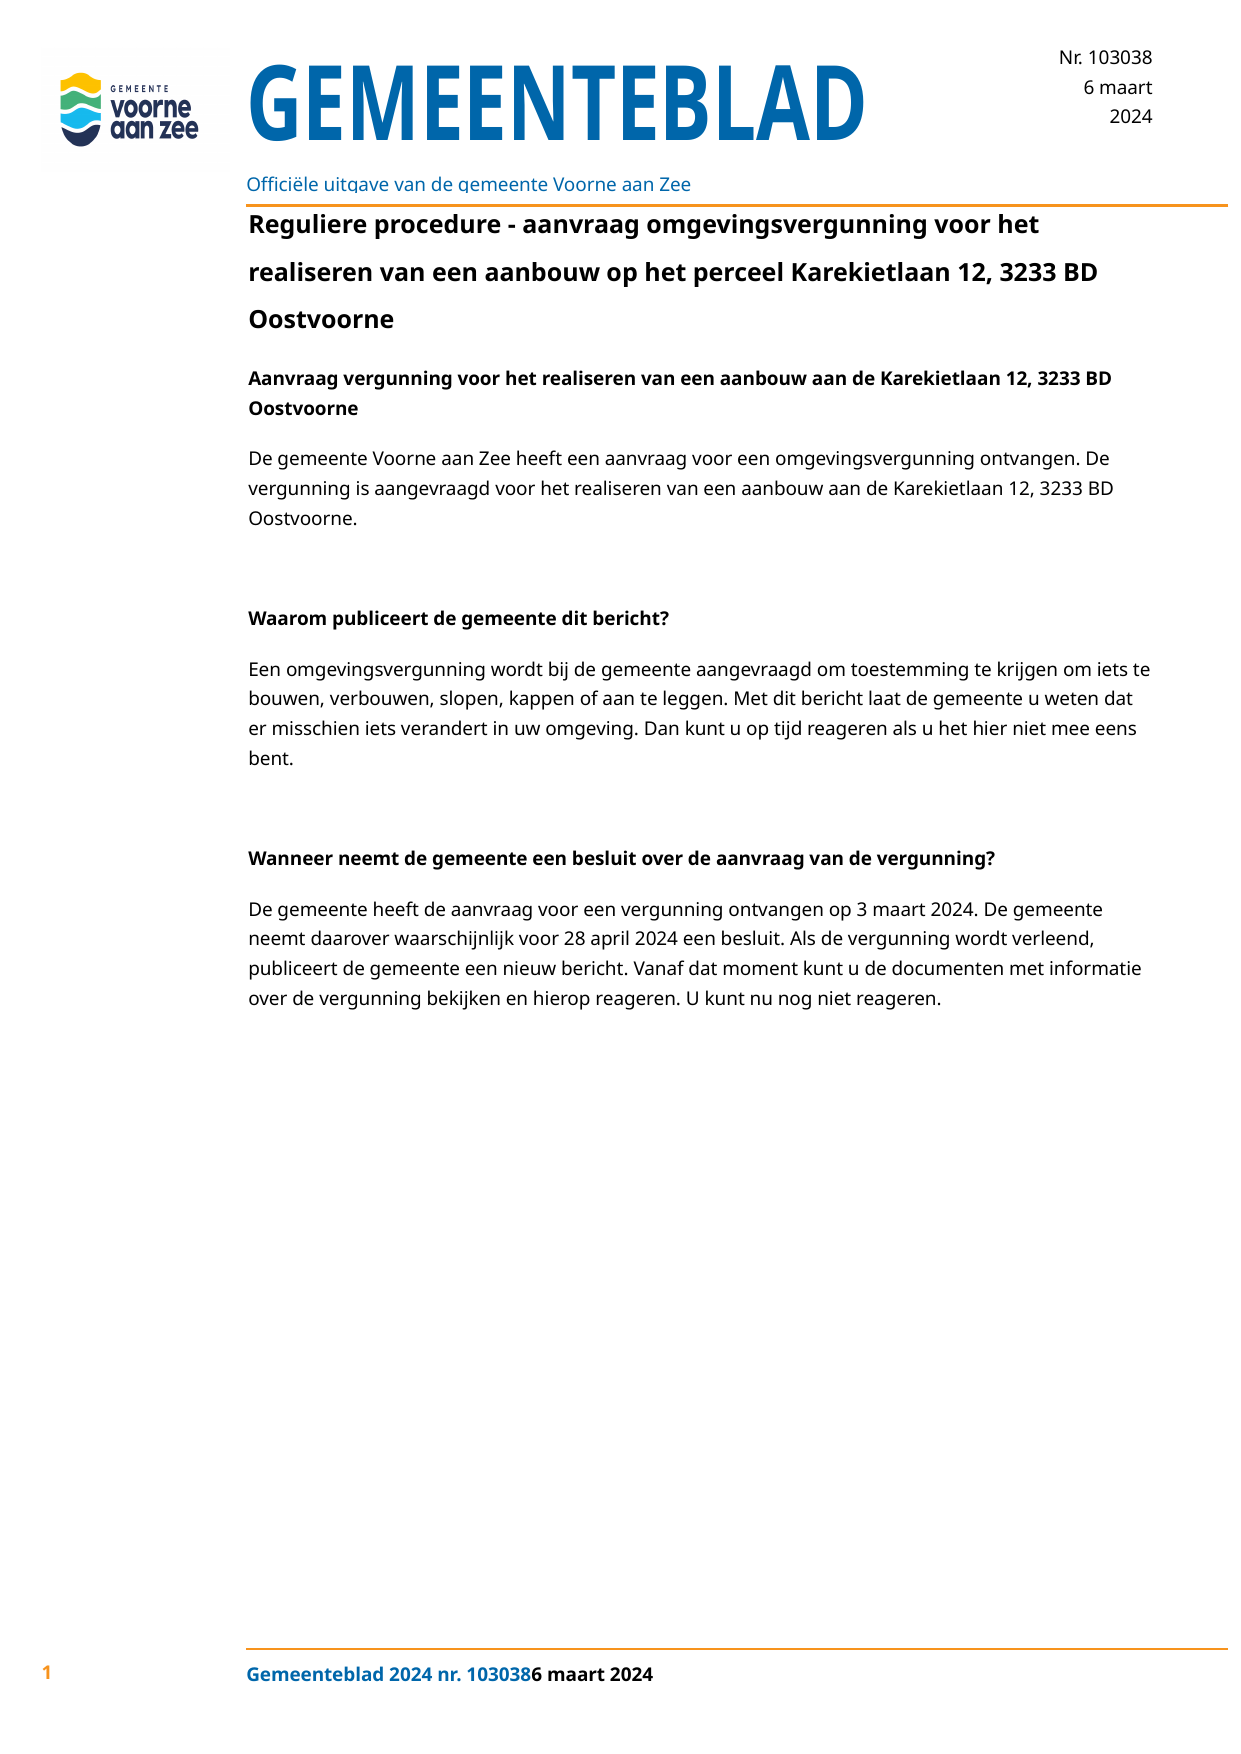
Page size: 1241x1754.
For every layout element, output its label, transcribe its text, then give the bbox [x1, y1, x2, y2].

picture [41, 47, 231, 172]
text De gemeente Voorne aan Zee heeft een aanvraag voor een omgevingsvergunning ontvangen. De vergunning is aangevraagd voor het realiseren van een aanbouw aan de Karekietlaan 12, 3233 BD Oostvoorne. [248, 446, 1152, 530]
text Een omgevingsvergunning wordt bij de gemeente aangevraagd om toestemming te krijgen om iets te bouwen, verbouwen, slopen, kappen of aan te leggen. Met dit bericht laat de gemeente u weten dat er misschien iets verandert in uw omgeving. Dan kunt u op tijd reageren als u het hier niet mee eens bent. [248, 656, 1152, 770]
text De gemeente heeft de aanvraag voor een vergunning ontvangen op 3 maart 2024. De gemeente neemt daarover waarschijnlijk voor 28 april 2024 een besluit. Als de vergunning wordt verleend, publiceert de gemeente een nieuw bericht. Vanaf dat moment kunt u de documenten met informatie over de vergunning bekijken en hierop reageren. U kunt nu nog niet reageren. [248, 896, 1152, 1010]
text Waarom publiceert de gemeente dit bericht? [248, 606, 1152, 631]
text Aanvraag vergunning voor het realiseren van een aanbouw aan de Karekietlaan 12, 3233 BD Oostvoorne [248, 366, 1152, 421]
text Reguliere procedure - aanvraag omgevingsvergunning voor het realiseren van een aanbouw op het perceel Karekietlaan 12, 3233 BD Oostvoorne [248, 207, 1152, 336]
text Wanneer neemt de gemeente een besluit over de aanvraag van de vergunning? [248, 846, 1152, 871]
